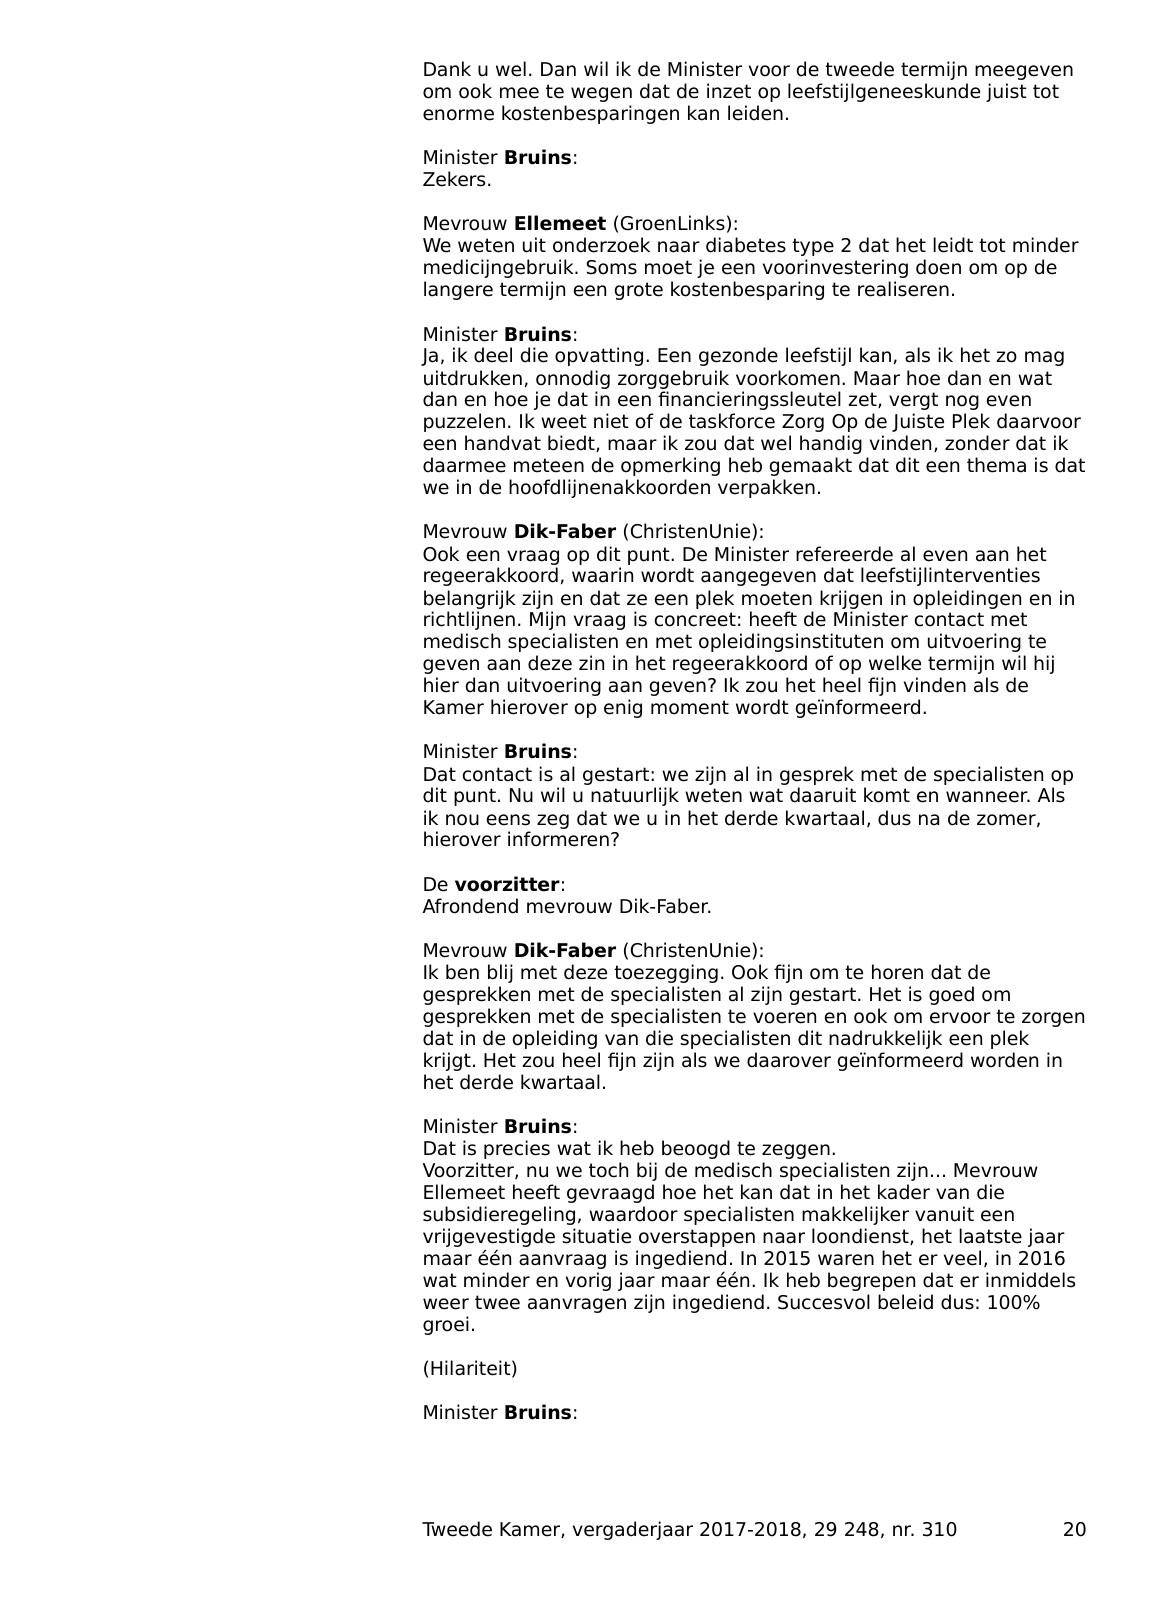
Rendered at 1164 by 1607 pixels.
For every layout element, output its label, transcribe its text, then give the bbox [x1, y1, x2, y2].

text Afrondend mevrouw Dik-Faber. [422, 896, 1087, 917]
text Minister Bruins: [422, 323, 1087, 345]
text Zekers. [422, 169, 1087, 191]
text Ja, ik deel die opvatting. Een gezonde leefstijl kan, als ik het zo mag uitdrukken, onnodig zorggebruik voorkomen. Maar hoe dan en wat dan en hoe je dat in een financieringssleutel zet, vergt nog even puzzelen. Ik weet niet of de taskforce Zorg Op de Juiste Plek daarvoor een handvat biedt, maar ik zou dat wel handig vinden, zonder dat ik daarmee meteen de opmerking heb gemaakt dat dit een thema is dat we in de hoofdlijnenakkoorden verpakken. [422, 345, 1087, 499]
text Minister Bruins: [422, 1116, 1087, 1138]
text Minister Bruins: [422, 1402, 1087, 1424]
text Dat is precies wat ik heb beoogd te zeggen. [422, 1138, 1087, 1160]
text (Hilariteit) [422, 1358, 1087, 1380]
text Dank u wel. Dan wil ik de Minister voor de tweede termijn meegeven om ook mee te wegen dat de inzet op leefstijlgeneeskunde juist tot enorme kostenbesparingen kan leiden. [422, 59, 1087, 125]
text Voorzitter, nu we toch bij de medisch specialisten zijn... Mevrouw Ellemeet heeft gevraagd hoe het kan dat in het kader van die subsidieregeling, waardoor specialisten makkelijker vanuit een vrijgevestigde situatie overstappen naar loondienst, het laatste jaar maar één aanvraag is ingediend. In 2015 waren het er veel, in 2016 wat minder en vorig jaar maar één. Ik heb begrepen dat er inmiddels weer twee aanvragen zijn ingediend. Succesvol beleid dus: 100% groei. [422, 1160, 1087, 1336]
text Ik ben blij met deze toezegging. Ook fijn om te horen dat de gesprekken met de specialisten al zijn gestart. Het is goed om gesprekken met de specialisten te voeren en ook om ervoor te zorgen dat in de opleiding van die specialisten dit nadrukkelijk een plek krijgt. Het zou heel fijn zijn als we daarover geïnformeerd worden in het derde kwartaal. [422, 962, 1087, 1093]
text We weten uit onderzoek naar diabetes type 2 dat het leidt tot minder medicijngebruik. Soms moet je een voorinvestering doen om op de langere termijn een grote kostenbesparing te realiseren. [422, 235, 1087, 301]
text Minister Bruins: [422, 741, 1087, 763]
text Dat contact is al gestart: we zijn al in gesprek met de specialisten op dit punt. Nu wil u natuurlijk weten wat daaruit komt en wanneer. Als ik nou eens zeg dat we u in het derde kwartaal, dus na de zomer, hierover informeren? [422, 763, 1087, 851]
text Ook een vraag op dit punt. De Minister refereerde al even aan het regeerakkoord, waarin wordt aangegeven dat leefstijlinterventies belangrijk zijn en dat ze een plek moeten krijgen in opleidingen en in richtlijnen. Mijn vraag is concreet: heeft de Minister contact met medisch specialisten en met opleidingsinstituten om uitvoering te geven aan deze zin in het regeerakkoord of op welke termijn wil hij hier dan uitvoering aan geven? Ik zou het heel fijn vinden als de Kamer hierover op enig moment wordt geïnformeerd. [422, 543, 1087, 719]
text De voorzitter: [422, 873, 1087, 896]
text Mevrouw Ellemeet (GroenLinks): [422, 213, 1087, 235]
text Minister Bruins: [422, 147, 1087, 169]
text Mevrouw Dik-Faber (ChristenUnie): [422, 521, 1087, 543]
text Mevrouw Dik-Faber (ChristenUnie): [422, 940, 1087, 962]
